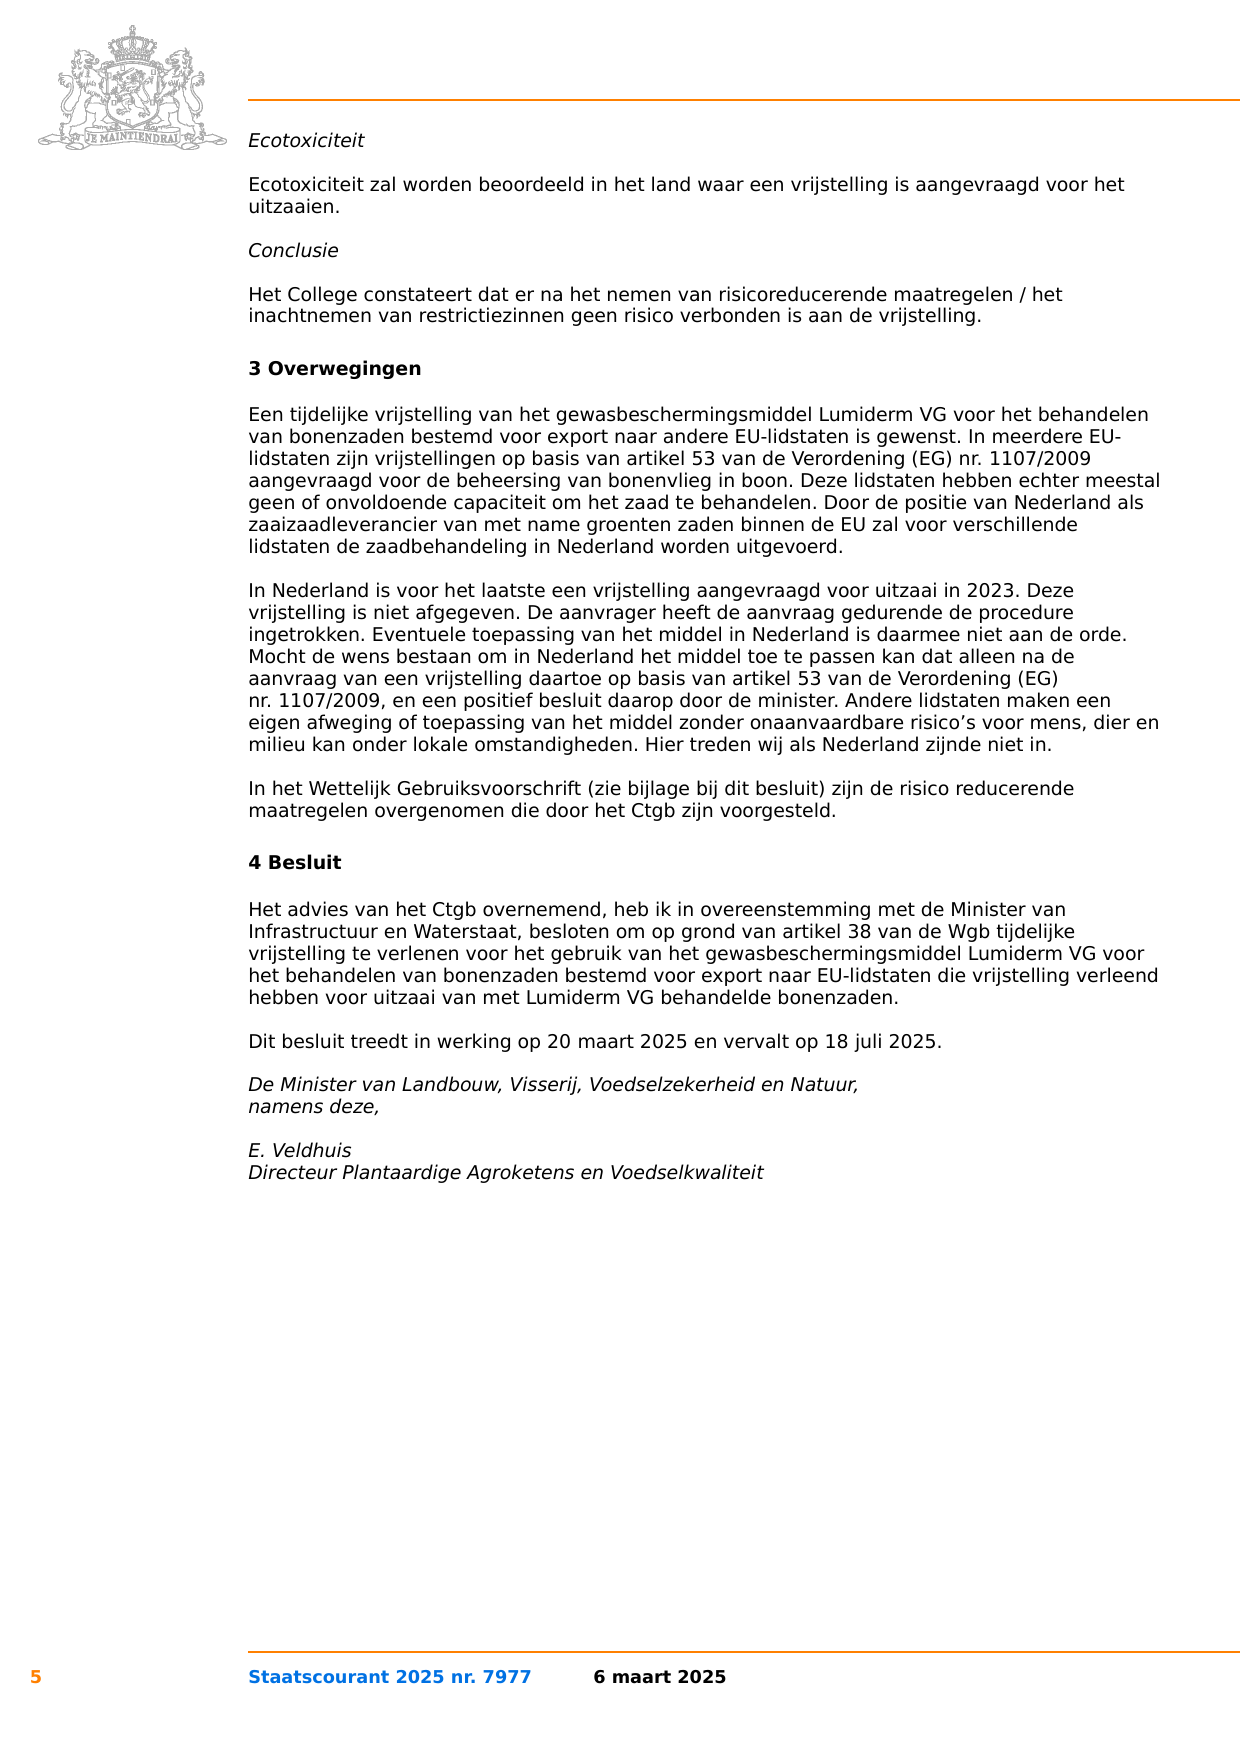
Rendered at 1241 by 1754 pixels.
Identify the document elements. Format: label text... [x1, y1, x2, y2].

subtitle 4 Besluit [248, 852, 1163, 874]
picture [38, 25, 227, 150]
text Dit besluit treedt in werking op 20 maart 2025 en vervalt op 18 juli 2025. [248, 1031, 1163, 1052]
text In het Wettelijk Gebruiksvoorschrift (zie bijlage bij dit besluit) zijn de risico reducerende maatregelen overgenomen die door het Ctgb zijn voorgesteld. [248, 778, 1163, 822]
text In Nederland is voor het laatste een vrijstelling aangevraagd voor uitzaai in 2023. Deze vrijstelling is niet afgegeven. De aanvrager heeft de aanvraag gedurende de procedure ingetrokken. Eventuele toepassing van het middel in Nederland is daarmee niet aan de orde. Mocht de wens bestaan om in Nederland het middel toe te passen kan dat alleen na de aanvraag van een vrijstelling daartoe op basis van artikel 53 van de Verordening (EG) nr. 1107/2009, en een positief besluit daarop door de minister. Andere lidstaten maken een eigen afweging of toepassing van het middel zonder onaanvaardbare risico’s voor mens, dier en milieu kan onder lokale omstandigheden. Hier treden wij als Nederland zijnde niet in. [248, 580, 1163, 756]
text Het advies van het Ctgb overnemend, heb ik in overeenstemming met de Minister van Infrastructuur en Waterstaat, besloten om op grond van artikel 38 van de Wgb tijdelijke vrijstelling te verlenen voor het gebruik van het gewasbeschermingsmiddel Lumiderm VG voor het behandelen van bonenzaden bestemd voor export naar EU-lidstaten die vrijstelling verleend hebben voor uitzaai van met Lumiderm VG behandelde bonenzaden. [248, 899, 1163, 1009]
subtitle Ecotoxiciteit [248, 130, 1163, 152]
text Ecotoxiciteit zal worden beoordeeld in het land waar een vrijstelling is aangevraagd voor het uitzaaien. [248, 174, 1163, 218]
subtitle 3 Overwegingen [248, 357, 1163, 379]
subtitle Conclusie [248, 239, 1163, 262]
text De Minister van Landbouw, Visserij, Voedselzekerheid en Natuur, namens deze, E. Veldhuis Directeur Plantaardige Agroketens en Voedselkwaliteit [248, 1074, 1163, 1184]
text Een tijdelijke vrijstelling van het gewasbeschermingsmiddel Lumiderm VG voor het behandelen van bonenzaden bestemd voor export naar andere EU-lidstaten is gewenst. In meerdere EU-lidstaten zijn vrijstellingen op basis van artikel 53 van de Verordening (EG) nr. 1107/2009 aangevraagd voor de beheersing van bonenvlieg in boon. Deze lidstaten hebben echter meestal geen of onvoldoende capaciteit om het zaad te behandelen. Door de positie van Nederland als zaaizaadleverancier van met name groenten zaden binnen de EU zal voor verschillende lidstaten de zaadbehandeling in Nederland worden uitgevoerd. [248, 404, 1163, 558]
text Het College constateert dat er na het nemen van risicoreducerende maatregelen / het inachtnemen van restrictiezinnen geen risico verbonden is aan de vrijstelling. [248, 283, 1163, 327]
